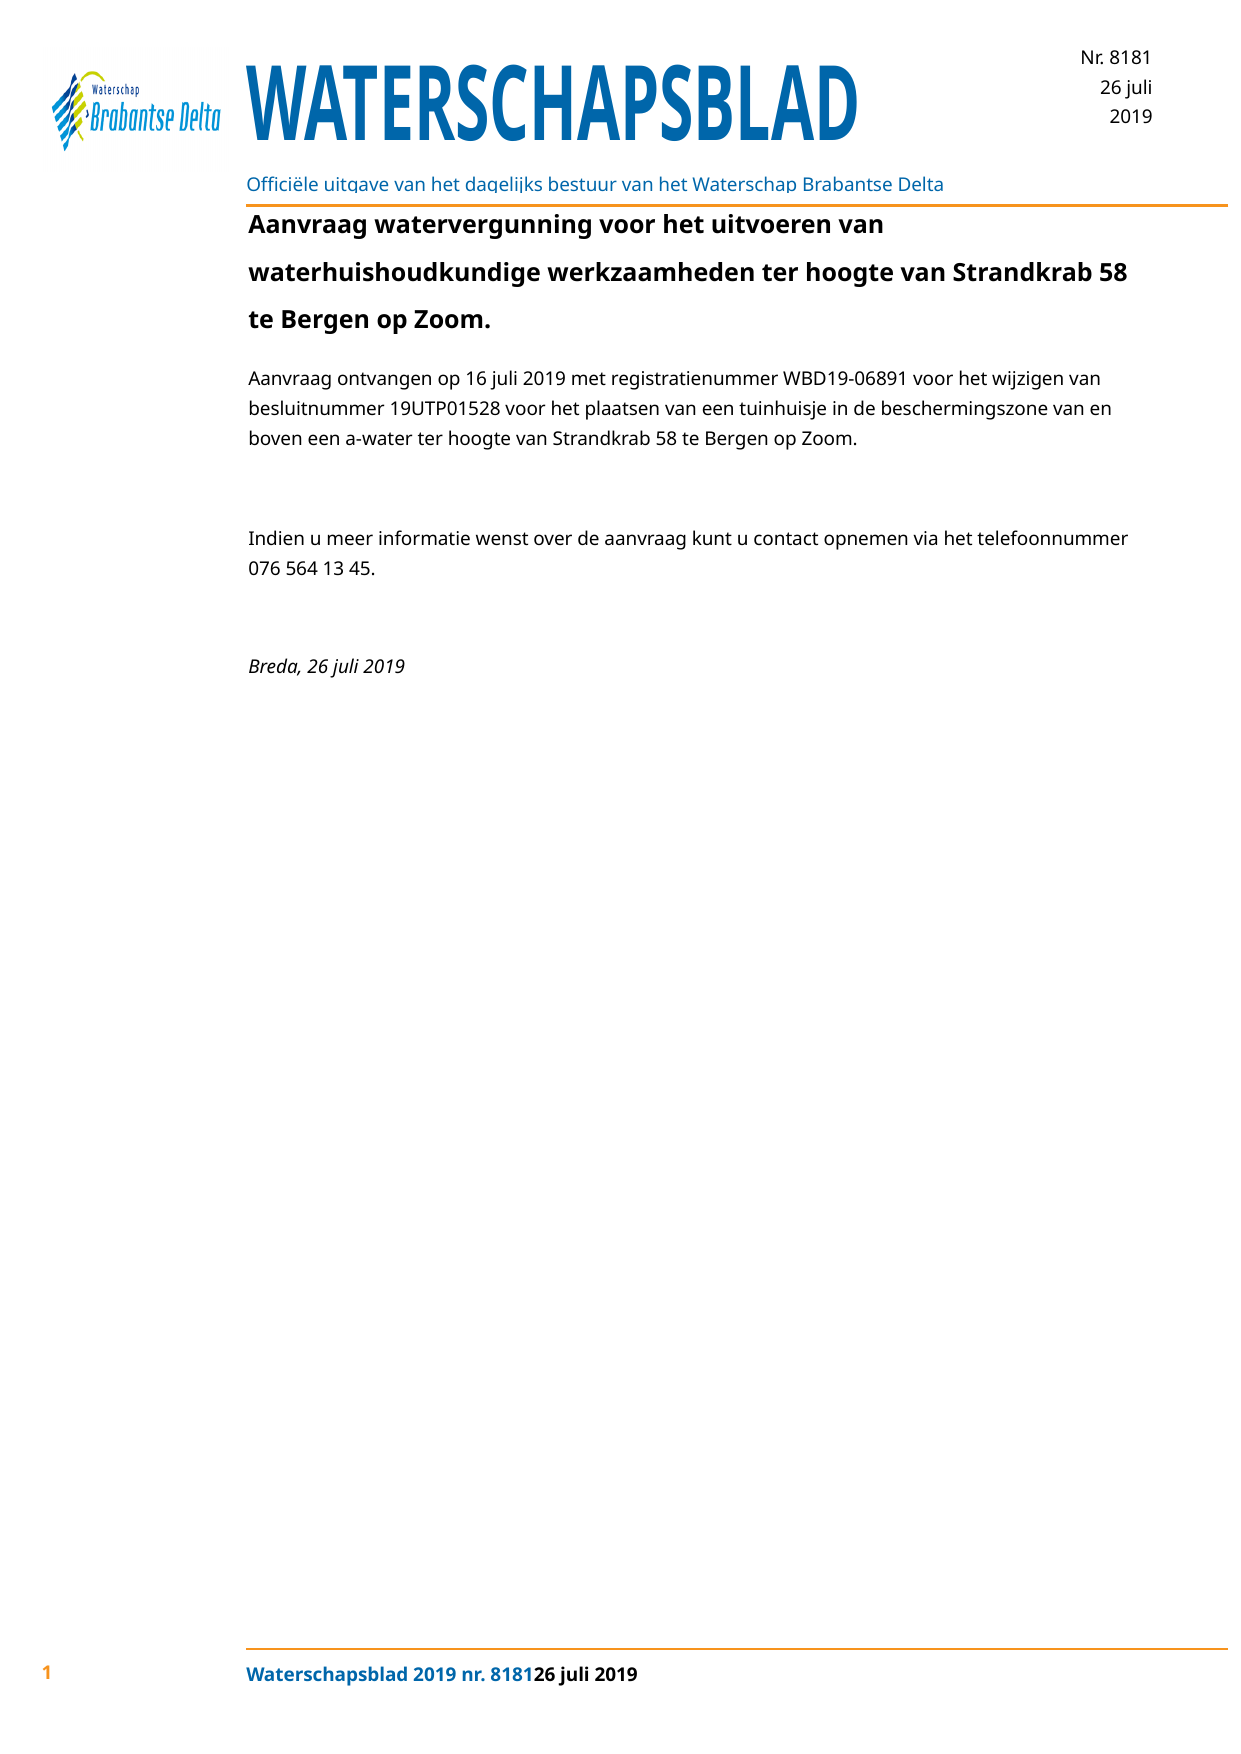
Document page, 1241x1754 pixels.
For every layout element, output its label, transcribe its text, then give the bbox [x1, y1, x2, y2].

text Breda, 26 juli 2019 [248, 653, 1152, 679]
picture [41, 47, 231, 172]
text Aanvraag watervergunning voor het uitvoeren van waterhuishoudkundige werkzaamheden ter hoogte van Strandkrab 58 te Bergen op Zoom. [248, 207, 1152, 336]
text Indien u meer informatie wenst over de aanvraag kunt u contact opnemen via het telefoonnummer 076 564 13 45. [248, 526, 1152, 581]
text Aanvraag ontvangen op 16 juli 2019 met registratienummer WBD19-06891 voor het wijzigen van besluitnummer 19UTP01528 voor het plaatsen van een tuinhuisje in de beschermingszone van en boven een a-water ter hoogte van Strandkrab 58 te Bergen op Zoom. [248, 366, 1152, 450]
